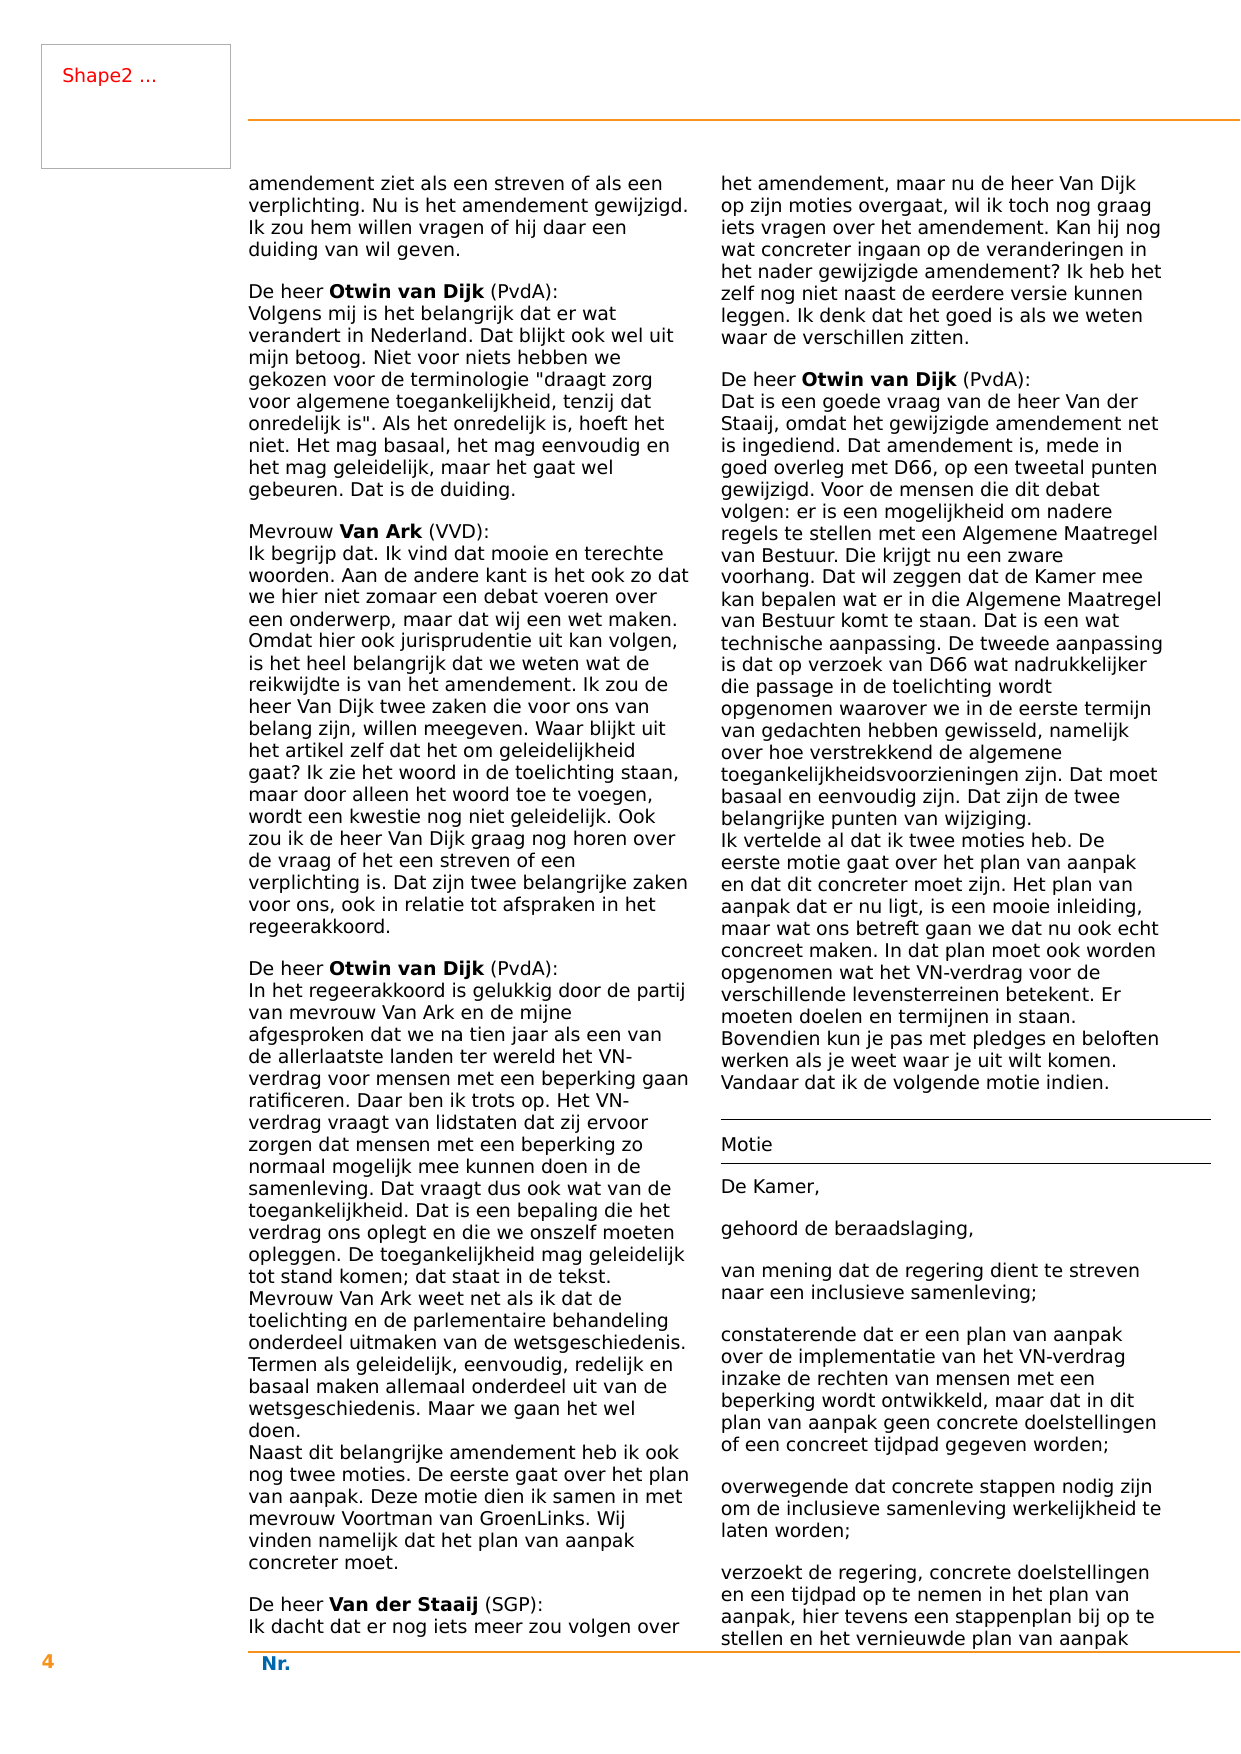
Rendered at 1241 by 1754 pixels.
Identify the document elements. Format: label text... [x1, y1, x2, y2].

text constaterende dat er een plan van aanpak over de implementatie van het VN-verdrag inzake de rechten van mensen met een beperking wordt ontwikkeld, maar dat in dit plan van aanpak geen concrete doelstellingen of een concreet tijdpad gegeven worden; [721, 1324, 1163, 1456]
text amendement ziet als een streven of als een verplichting. Nu is het amendement gewijzigd. Ik zou hem willen vragen of hij daar een duiding van wil geven. [248, 173, 691, 261]
text Mevrouw Van Ark (VVD): [248, 521, 691, 542]
text De heer Otwin van Dijk (PvdA): [721, 369, 1163, 391]
text Naast dit belangrijke amendement heb ik ook nog twee moties. De eerste gaat over het plan van aanpak. Deze motie dien ik samen in met mevrouw Voortman van GroenLinks. Wij vinden namelijk dat het plan van aanpak concreter moet. [248, 1442, 691, 1573]
text De heer Otwin van Dijk (PvdA): [248, 281, 691, 303]
text het amendement, maar nu de heer Van Dijk op zijn moties overgaat, wil ik toch nog graag iets vragen over het amendement. Kan hij nog wat concreter ingaan op de veranderingen in het nader gewijzigde amendement? Ik heb het zelf nog niet naast de eerdere versie kunnen leggen. Ik denk dat het goed is als we weten waar de verschillen zitten. [721, 173, 1163, 349]
text Dat is een goede vraag van de heer Van der Staaij, omdat het gewijzigde amendement net is ingediend. Dat amendement is, mede in goed overleg met D66, op een tweetal punten gewijzigd. Voor de mensen die dit debat volgen: er is een mogelijkheid om nadere regels te stellen met een Algemene Maatregel van Bestuur. Die krijgt nu een zware voorhang. Dat wil zeggen dat de Kamer mee kan bepalen wat er in die Algemene Maatregel van Bestuur komt te staan. Dat is een wat technische aanpassing. De tweede aanpassing is dat op verzoek van D66 wat nadrukkelijker die passage in de toelichting wordt opgenomen waarover we in de eerste termijn van gedachten hebben gewisseld, namelijk over hoe verstrekkend de algemene toegankelijkheidsvoorzieningen zijn. Dat moet basaal en eenvoudig zijn. Dat zijn de twee belangrijke punten van wijziging. [721, 391, 1163, 830]
text van mening dat de regering dient te streven naar een inclusieve samenleving; [721, 1260, 1163, 1304]
text Motie [721, 1134, 1163, 1156]
text In het regeerakkoord is gelukkig door de partij van mevrouw Van Ark en de mijne afgesproken dat we na tien jaar als een van de allerlaatste landen ter wereld het VN-verdrag voor mensen met een beperking gaan ratificeren. Daar ben ik trots op. Het VN-verdrag vraagt van lidstaten dat zij ervoor zorgen dat mensen met een beperking zo normaal mogelijk mee kunnen doen in de samenleving. Dat vraagt dus ook wat van de toegankelijkheid. Dat is een bepaling die het verdrag ons oplegt en die we onszelf moeten opleggen. De toegankelijkheid mag geleidelijk tot stand komen; dat staat in de tekst. Mevrouw Van Ark weet net als ik dat de toelichting en de parlementaire behandeling onderdeel uitmaken van de wetsgeschiedenis. Termen als geleidelijk, eenvoudig, redelijk en basaal maken allemaal onderdeel uit van de wetsgeschiedenis. Maar we gaan het wel doen. [248, 980, 691, 1442]
text De Kamer, [721, 1176, 1163, 1198]
text Ik vertelde al dat ik twee moties heb. De eerste motie gaat over het plan van aanpak en dat dit concreter moet zijn. Het plan van aanpak dat er nu ligt, is een mooie inleiding, maar wat ons betreft gaan we dat nu ook echt concreet maken. In dat plan moet ook worden opgenomen wat het VN-verdrag voor de verschillende levensterreinen betekent. Er moeten doelen en termijnen in staan. Bovendien kun je pas met pledges en beloften werken als je weet waar je uit wilt komen. Vandaar dat ik de volgende motie indien. [721, 830, 1163, 1094]
text Ik dacht dat er nog iets meer zou volgen over [248, 1616, 691, 1637]
text verzoekt de regering, concrete doelstellingen en een tijdpad op te nemen in het plan van aanpak, hier tevens een stappenplan bij op te stellen en het vernieuwde plan van aanpak [721, 1562, 1163, 1649]
text Ik begrijp dat. Ik vind dat mooie en terechte woorden. Aan de andere kant is het ook zo dat we hier niet zomaar een debat voeren over een onderwerp, maar dat wij een wet maken. Omdat hier ook jurisprudentie uit kan volgen, is het heel belangrijk dat we weten wat de reikwijdte is van het amendement. Ik zou de heer Van Dijk twee zaken die voor ons van belang zijn, willen meegeven. Waar blijkt uit het artikel zelf dat het om geleidelijkheid gaat? Ik zie het woord in de toelichting staan, maar door alleen het woord toe te voegen, wordt een kwestie nog niet geleidelijk. Ook zou ik de heer Van Dijk graag nog horen over de vraag of het een streven of een verplichting is. Dat zijn twee belangrijke zaken voor ons, ook in relatie tot afspraken in het regeerakkoord. [248, 542, 691, 938]
text De heer Otwin van Dijk (PvdA): [248, 958, 691, 980]
text Volgens mij is het belangrijk dat er wat verandert in Nederland. Dat blijkt ook wel uit mijn betoog. Niet voor niets hebben we gekozen voor de terminologie "draagt zorg voor algemene toegankelijkheid, tenzij dat onredelijk is". Als het onredelijk is, hoeft het niet. Het mag basaal, het mag eenvoudig en het mag geleidelijk, maar het gaat wel gebeuren. Dat is de duiding. [248, 303, 691, 501]
text overwegende dat concrete stappen nodig zijn om de inclusieve samenleving werkelijkheid te laten worden; [721, 1476, 1163, 1542]
text De heer Van der Staaij (SGP): [248, 1593, 691, 1616]
text gehoord de beraadslaging, [721, 1218, 1163, 1240]
